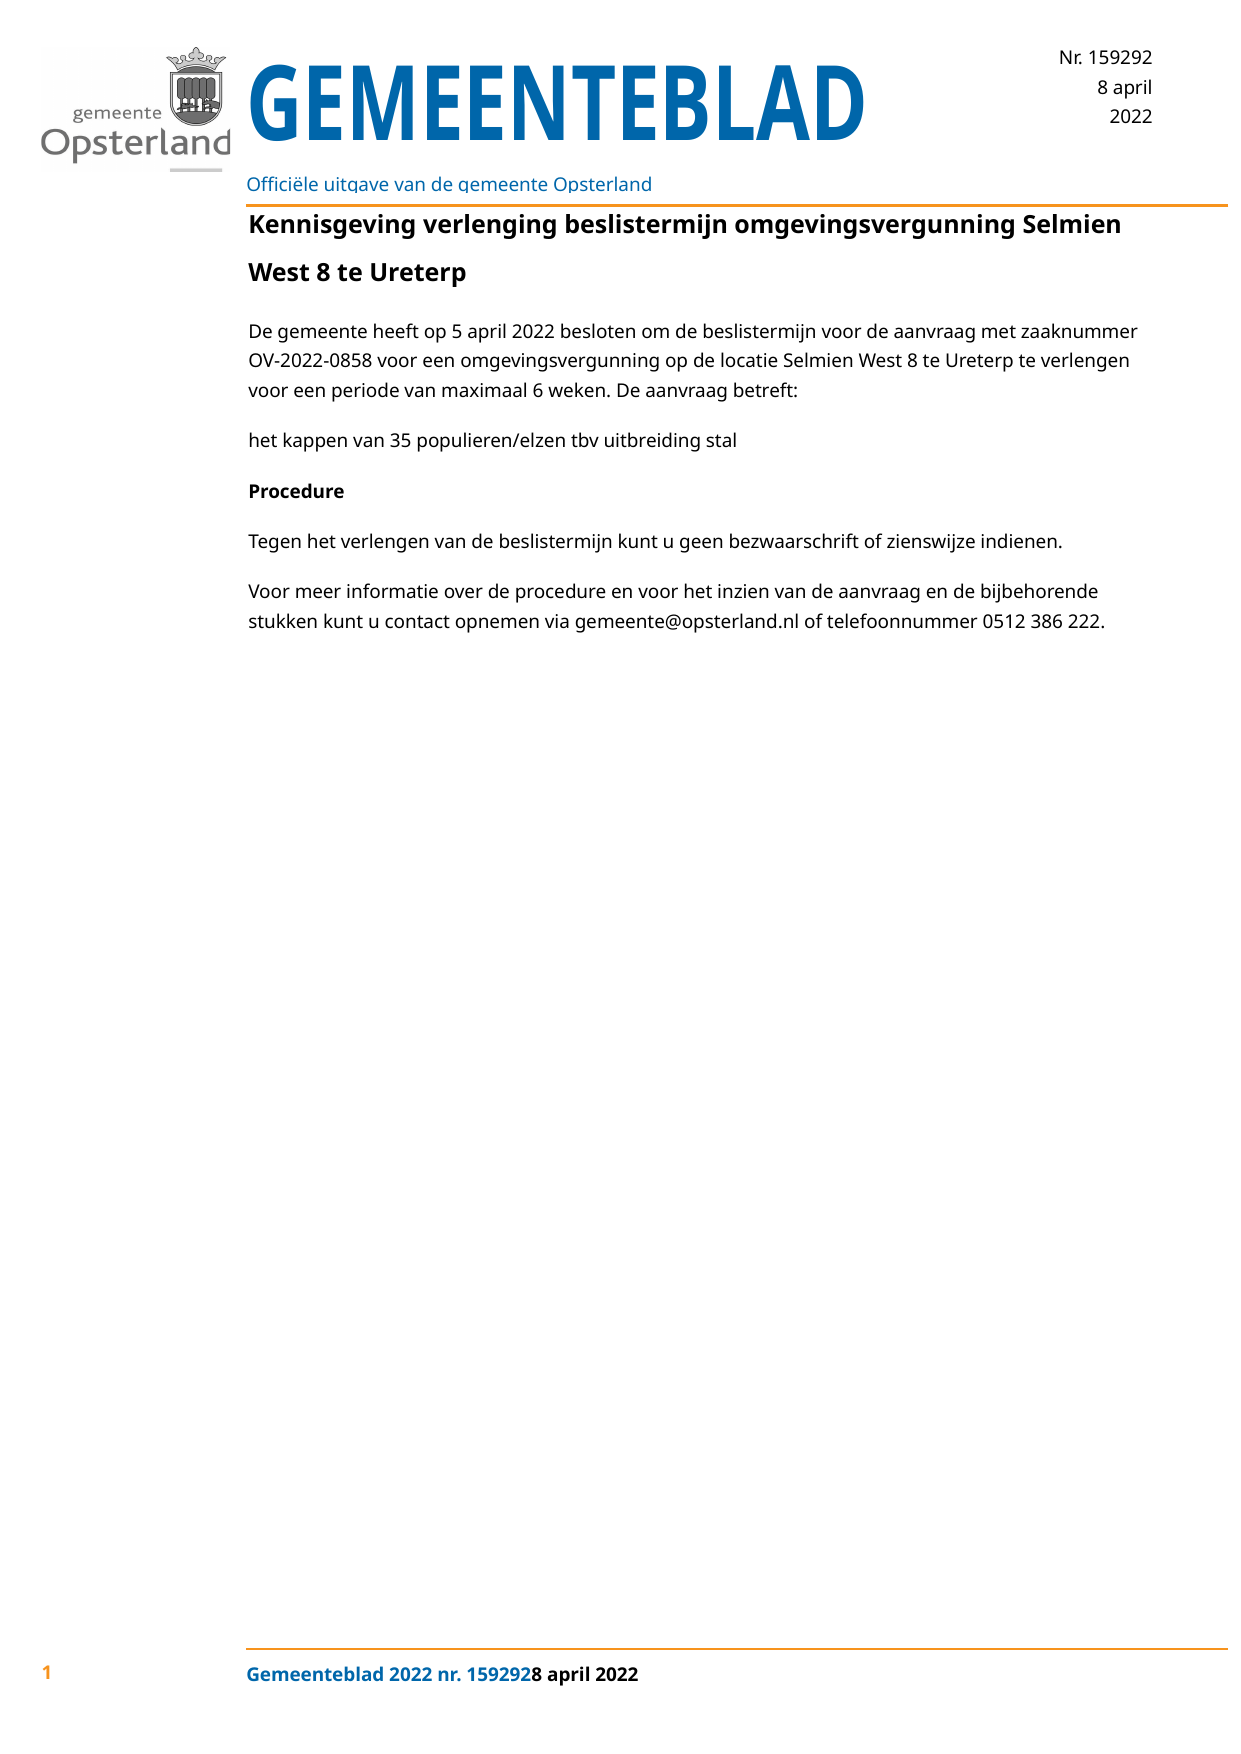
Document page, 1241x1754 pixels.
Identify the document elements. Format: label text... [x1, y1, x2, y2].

text Procedure [248, 478, 1152, 504]
text het kappen van 35 populieren/elzen tbv uitbreiding stal [248, 427, 1152, 453]
picture [41, 47, 231, 172]
text Kennisgeving verlenging beslistermijn omgevingsvergunning Selmien West 8 te Ureterp [248, 207, 1152, 288]
text Tegen het verlengen van de beslistermijn kunt u geen bezwaarschrift of zienswijze indienen. [248, 528, 1152, 554]
text Voor meer informatie over de procedure en voor het inzien van de aanvraag en de bijbehorende stukken kunt u contact opnemen via gemeente@opsterland.nl of telefoonnummer 0512 386 222. [248, 579, 1152, 634]
text De gemeente heeft op 5 april 2022 besloten om de beslistermijn voor de aanvraag met zaaknummer OV-2022-0858 voor een omgevingsvergunning op de locatie Selmien West 8 te Ureterp te verlengen voor een periode van maximaal 6 weken. De aanvraag betreft: [248, 318, 1152, 403]
